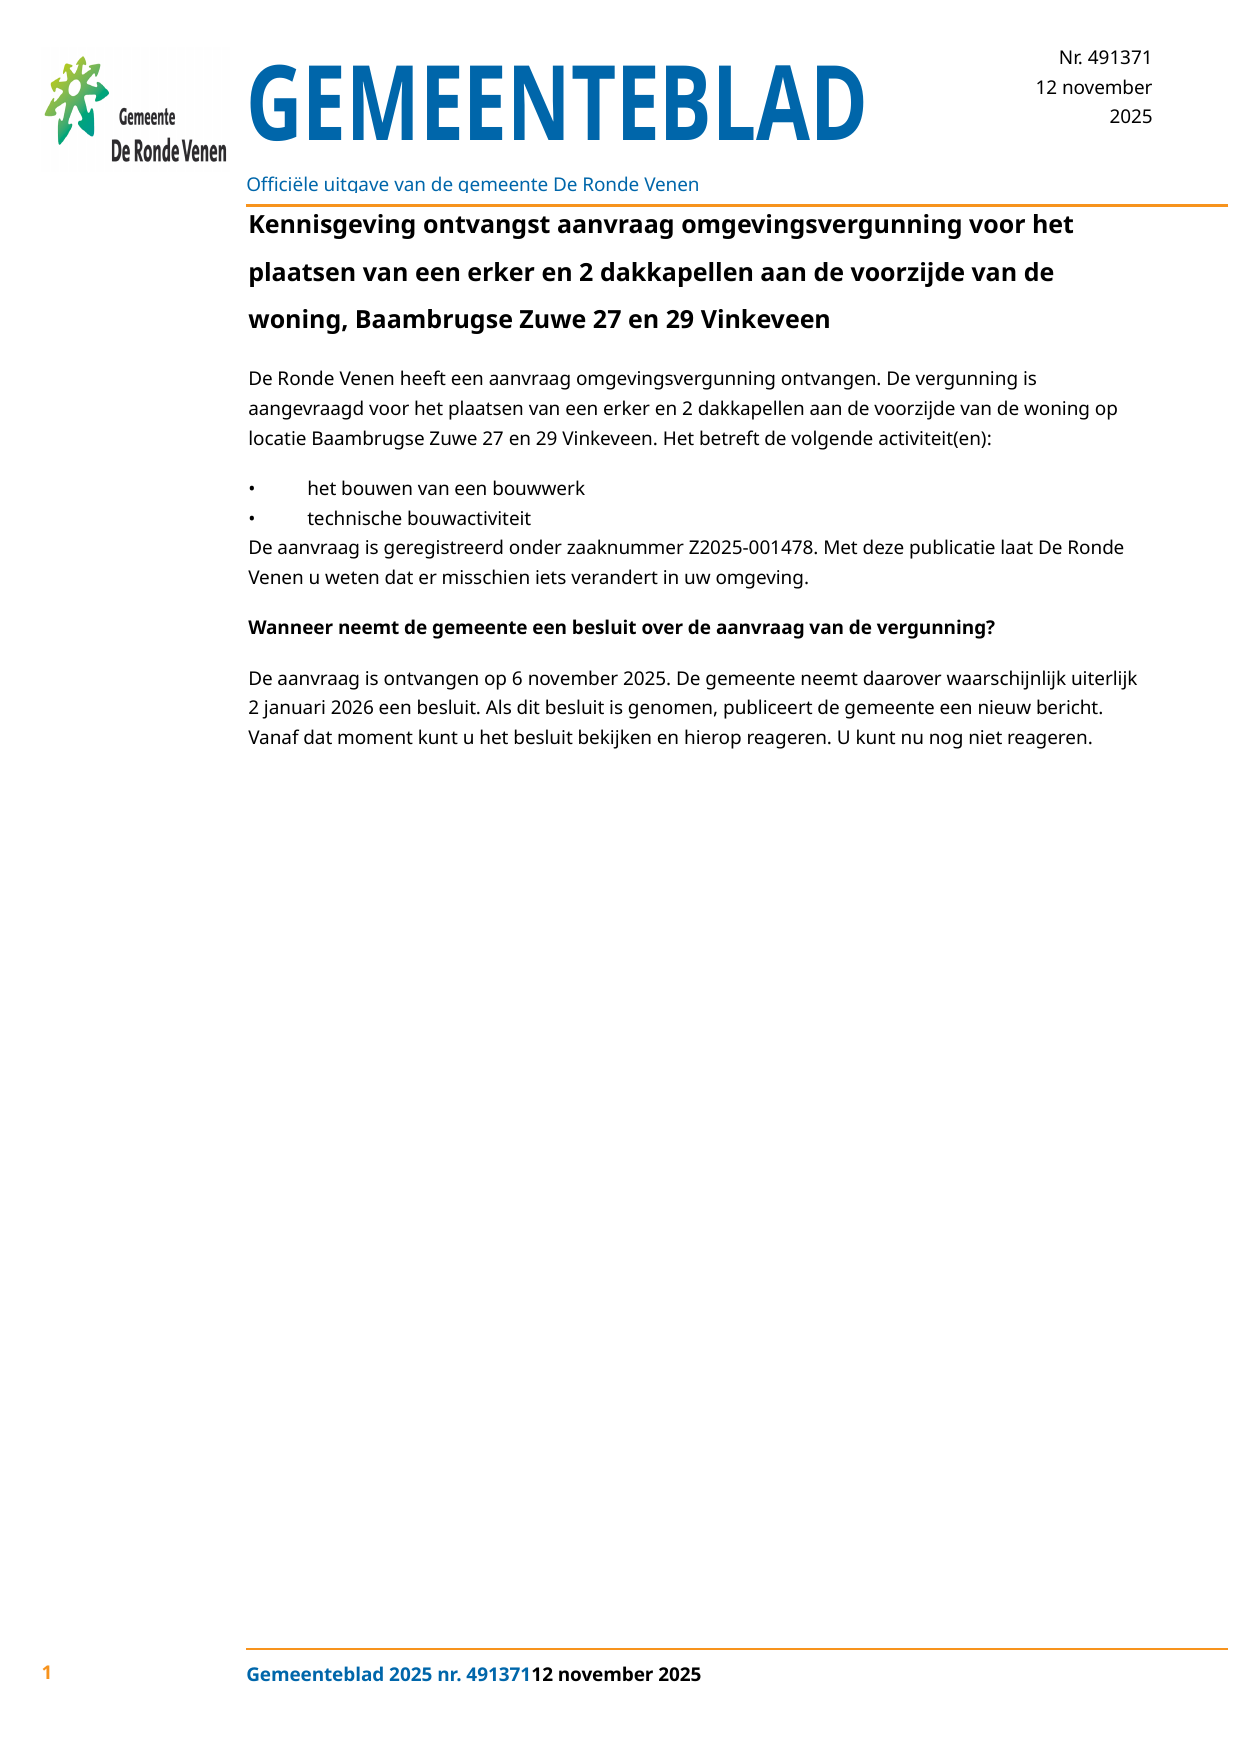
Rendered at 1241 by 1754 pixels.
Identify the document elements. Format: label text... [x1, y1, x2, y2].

text Kennisgeving ontvangst aanvraag omgevingsvergunning voor het plaatsen van een erker en 2 dakkapellen aan de voorzijde van de woning, Baambrugse Zuwe 27 en 29 Vinkeveen [248, 207, 1152, 336]
text De aanvraag is ontvangen op 6 november 2025. De gemeente neemt daarover waarschijnlijk uiterlijk 2 januari 2026 een besluit. Als dit besluit is genomen, publiceert de gemeente een nieuw bericht. Vanaf dat moment kunt u het besluit bekijken en hierop reageren. U kunt nu nog niet reageren. [248, 665, 1152, 749]
text Wanneer neemt de gemeente een besluit over de aanvraag van de vergunning? [248, 614, 1152, 640]
picture [41, 47, 231, 172]
list technische bouwactiviteit [248, 505, 1152, 530]
text De aanvraag is geregistreerd onder zaaknummer Z2025-001478. Met deze publicatie laat De Ronde Venen u weten dat er misschien iets verandert in uw omgeving. [248, 534, 1152, 589]
list het bouwen van een bouwwerk [248, 475, 1152, 501]
text De Ronde Venen heeft een aanvraag omgevingsvergunning ontvangen. De vergunning is aangevraagd voor het plaatsen van een erker en 2 dakkapellen aan de voorzijde van de woning op locatie Baambrugse Zuwe 27 en 29 Vinkeveen. Het betreft de volgende activiteit(en): [248, 366, 1152, 450]
